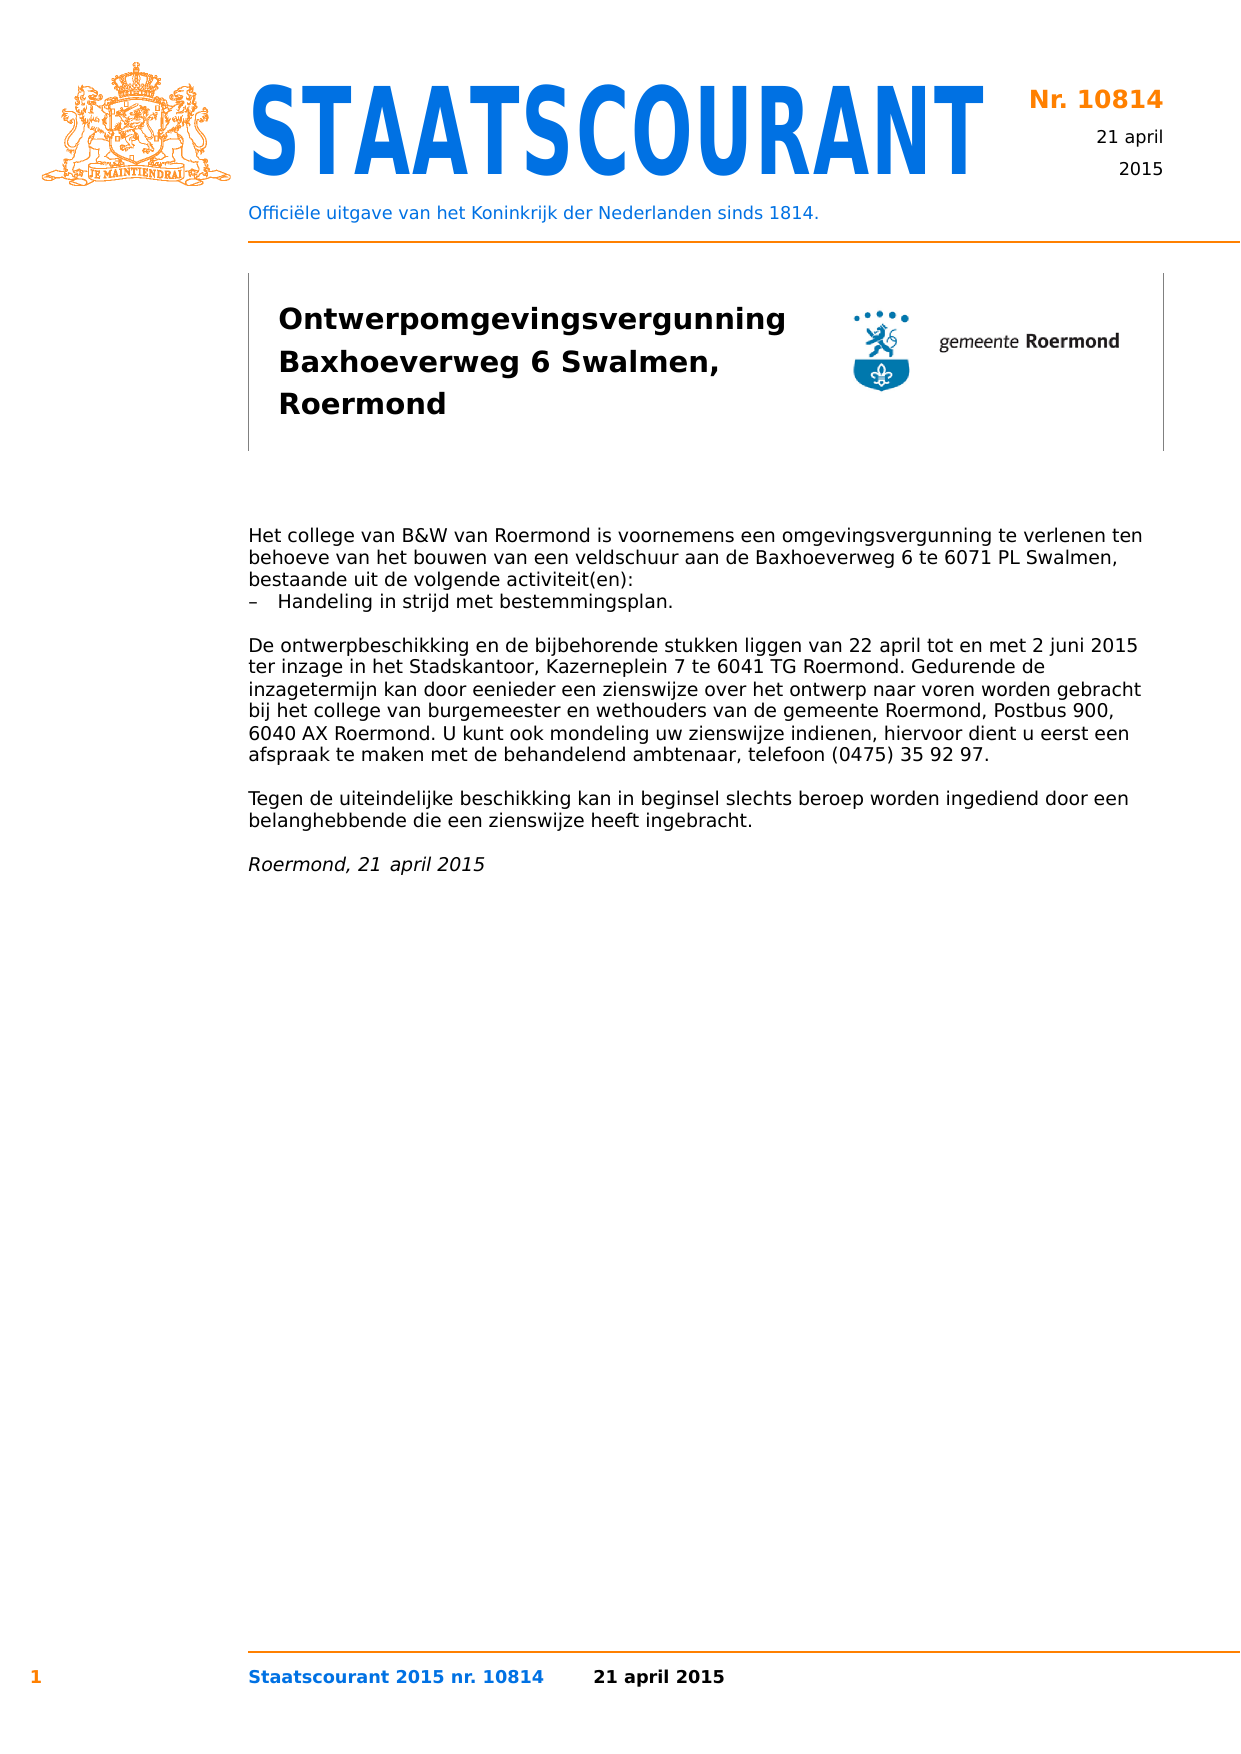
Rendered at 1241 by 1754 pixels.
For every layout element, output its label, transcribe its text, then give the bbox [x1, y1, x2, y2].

picture [838, 302, 1134, 397]
table_cell 2015 [998, 153, 1240, 203]
text De ontwerpbeschikking en de bijbehorende stukken liggen van 22 april tot en met 2 juni 2015 ter inzage in het Stadskantoor, Kazerneplein 7 te 6041 TG Roermond. Gedurende de inzagetermijn kan door eenieder een zienswijze over het ontwerp naar voren worden gebracht bij het college van burgemeester en wethouders van de gemeente Roermond, Postbus 900, 6040 AX Roermond. U kunt ook mondeling uw zienswijze indienen, hiervoor dient u eerst een afspraak te maken met de behandelend ambtenaar, telefoon (0475) 35 92 97. [248, 634, 1163, 766]
table_cell Officiële uitgave van het Koninkrijk der Nederlanden sinds 1814. [248, 203, 1240, 241]
text Tegen de uiteindelijke beschikking kan in beginsel slechts beroep worden ingediend door een belanghebbende die een zienswijze heeft ingebracht. [248, 788, 1163, 832]
table_header Nr. 10814 [998, 62, 1240, 121]
text Het college van B&W van Roermond is voornemens een omgevingsvergunning te verlenen ten behoeve van het bouwen van een veldschuur aan de Baxhoeverweg 6 te 6071 PL Swalmen, bestaande uit de volgende activiteit(en): [248, 525, 1163, 591]
text Roermond, 21 april 2015 [248, 854, 1163, 876]
table_header [25, 62, 248, 241]
picture [41, 62, 231, 186]
subtitle Ontwerpomgevingsvergunning Baxhoeverweg 6 Swalmen, Roermond [249, 273, 1163, 451]
text – Handeling in strijd met bestemmingsplan. [248, 591, 1163, 613]
table_cell 21 april [998, 121, 1240, 153]
table_header STAATSCOURANT [248, 62, 998, 203]
